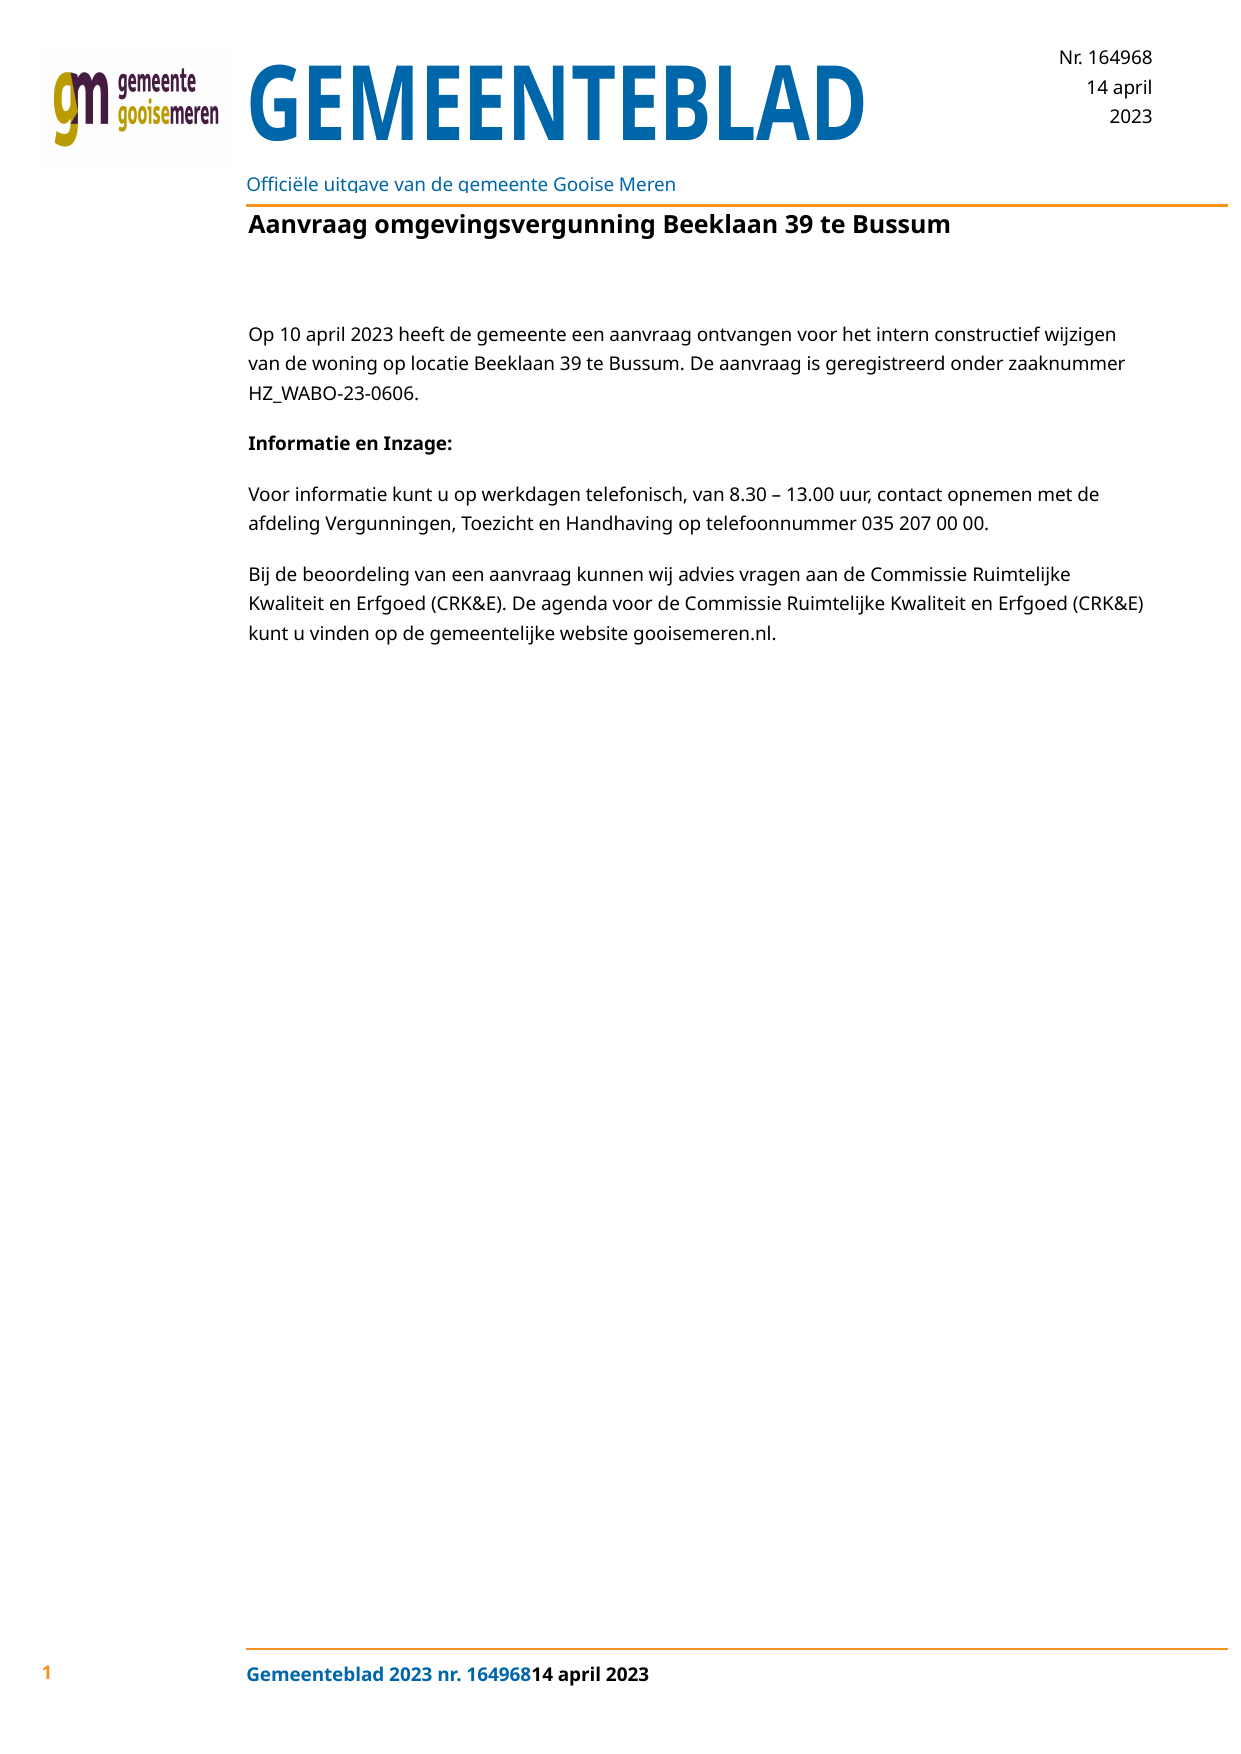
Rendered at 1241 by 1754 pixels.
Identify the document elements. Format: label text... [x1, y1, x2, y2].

text Bij de beoordeling van een aanvraag kunnen wij advies vragen aan de Commissie Ruimtelijke Kwaliteit en Erfgoed (CRK&E). De agenda voor de Commissie Ruimtelijke Kwaliteit en Erfgoed (CRK&E) kunt u vinden op de gemeentelijke website gooisemeren.nl. [248, 561, 1152, 646]
text Op 10 april 2023 heeft de gemeente een aanvraag ontvangen voor het intern constructief wijzigen van de woning op locatie Beeklaan 39 te Bussum. De aanvraag is geregistreerd onder zaaknummer HZ_WABO-23-0606. [248, 321, 1152, 406]
text Aanvraag omgevingsvergunning Beeklaan 39 te Bussum [248, 207, 1152, 241]
text Voor informatie kunt u op werkdagen telefonisch, van 8.30 – 13.00 uur, contact opnemen met de afdeling Vergunningen, Toezicht en Handhaving op telefoonnummer 035 207 00 00. [248, 481, 1152, 536]
text Informatie en Inzage: [248, 430, 1152, 456]
picture [41, 47, 231, 172]
